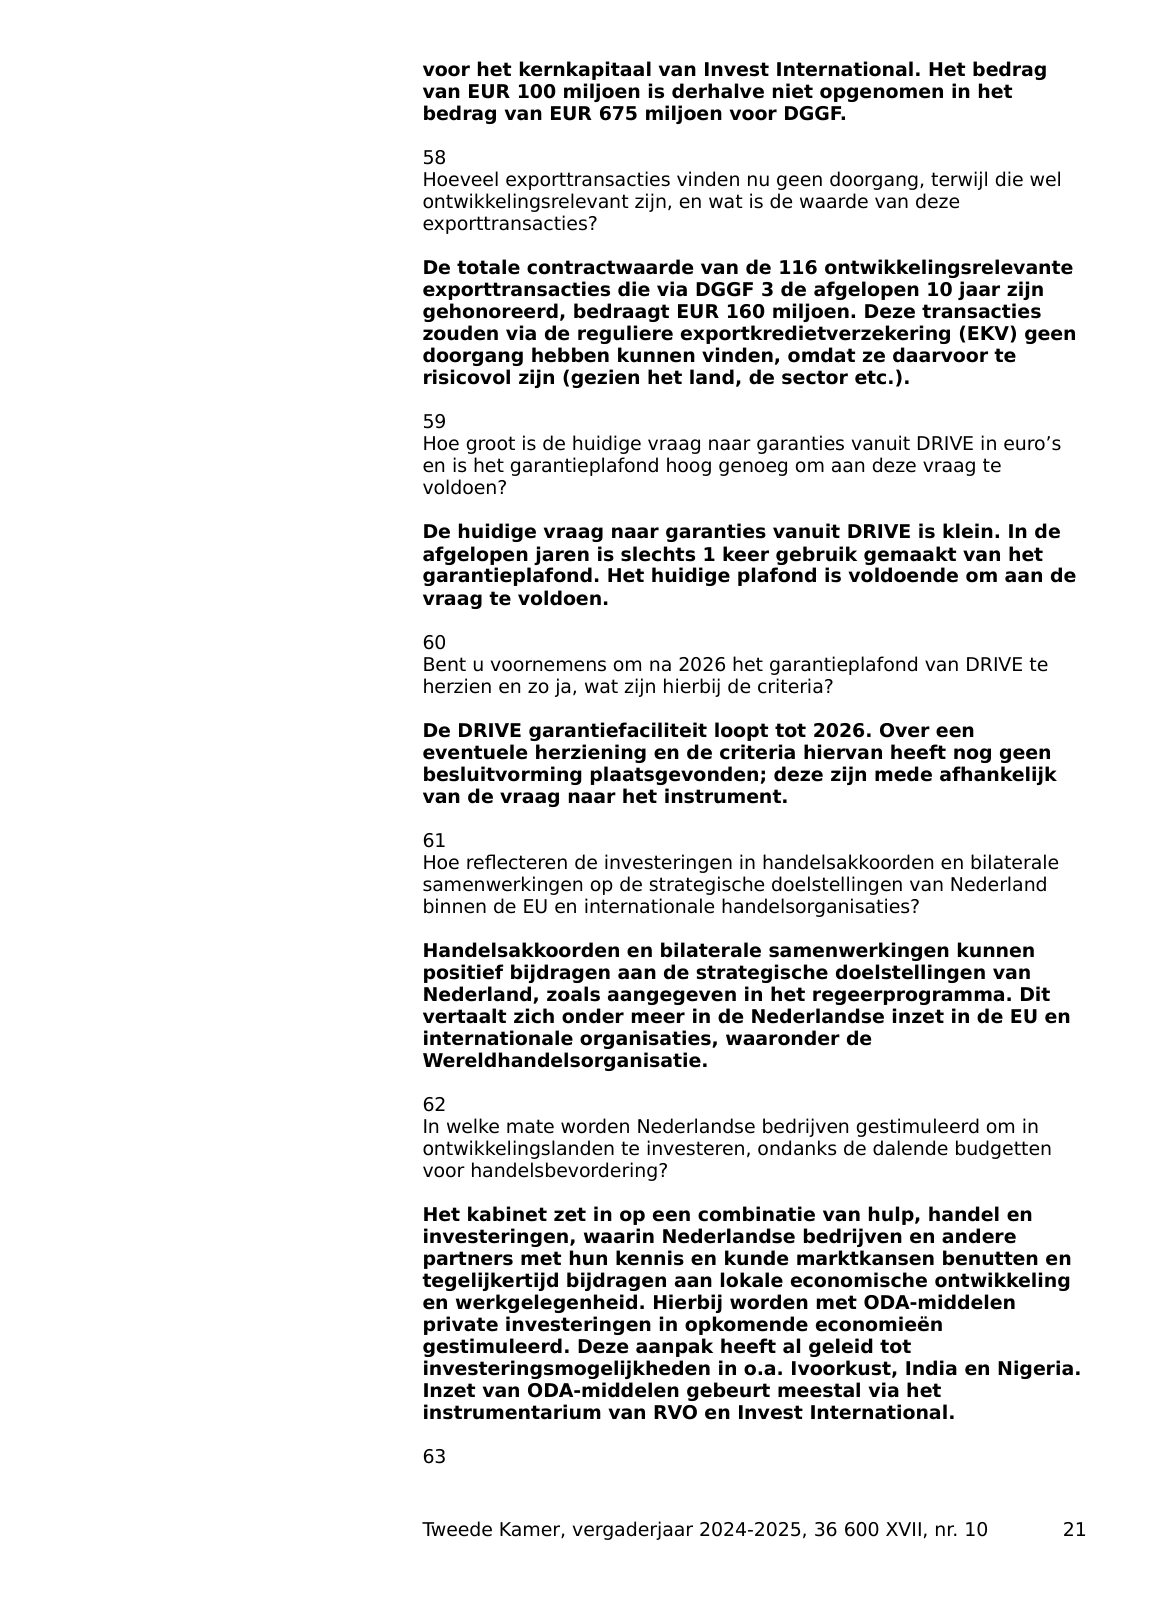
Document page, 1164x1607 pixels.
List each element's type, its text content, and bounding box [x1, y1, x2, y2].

text Bent u voornemens om na 2026 het garantieplafond van DRIVE te herzien en zo ja, wat zijn hierbij de criteria? [422, 653, 1087, 697]
text Het kabinet zet in op een combinatie van hulp, handel en investeringen, waarin Nederlandse bedrijven en andere partners met hun kennis en kunde marktkansen benutten en tegelijkertijd bijdragen aan lokale economische ontwikkeling en werkgelegenheid. Hierbij worden met ODA-middelen private investeringen in opkomende economieën gestimuleerd. Deze aanpak heeft al geleid tot investeringsmogelijkheden in o.a. Ivoorkust, India en Nigeria. Inzet van ODA-middelen gebeurt meestal via het instrumentarium van RVO en Invest International. [422, 1204, 1087, 1424]
text 60 [422, 632, 1087, 653]
text Hoeveel exporttransacties vinden nu geen doorgang, terwijl die wel ontwikkelingsrelevant zijn, en wat is de waarde van deze exporttransacties? [422, 169, 1087, 235]
text De totale contractwaarde van de 116 ontwikkelingsrelevante exporttransacties die via DGGF 3 de afgelopen 10 jaar zijn gehonoreerd, bedraagt EUR 160 miljoen. Deze transacties zouden via de reguliere exportkredietverzekering (EKV) geen doorgang hebben kunnen vinden, omdat ze daarvoor te risicovol zijn (gezien het land, de sector etc.). [422, 257, 1087, 389]
text De DRIVE garantiefaciliteit loopt tot 2026. Over een eventuele herziening en de criteria hiervan heeft nog geen besluitvorming plaatsgevonden; deze zijn mede afhankelijk van de vraag naar het instrument. [422, 720, 1087, 808]
text In welke mate worden Nederlandse bedrijven gestimuleerd om in ontwikkelingslanden te investeren, ondanks de dalende budgetten voor handelsbevordering? [422, 1116, 1087, 1182]
text Hoe reflecteren de investeringen in handelsakkoorden en bilaterale samenwerkingen op de strategische doelstellingen van Nederland binnen de EU en internationale handelsorganisaties? [422, 852, 1087, 918]
text 62 [422, 1094, 1087, 1116]
text 58 [422, 147, 1087, 169]
text voor het kernkapitaal van Invest International. Het bedrag van EUR 100 miljoen is derhalve niet opgenomen in het bedrag van EUR 675 miljoen voor DGGF. [422, 59, 1087, 125]
text De huidige vraag naar garanties vanuit DRIVE is klein. In de afgelopen jaren is slechts 1 keer gebruik gemaakt van het garantieplafond. Het huidige plafond is voldoende om aan de vraag te voldoen. [422, 521, 1087, 609]
text Handelsakkoorden en bilaterale samenwerkingen kunnen positief bijdragen aan de strategische doelstellingen van Nederland, zoals aangegeven in het regeerprogramma. Dit vertaalt zich onder meer in de Nederlandse inzet in de EU en internationale organisaties, waaronder de Wereldhandelsorganisatie. [422, 940, 1087, 1072]
text Hoe groot is de huidige vraag naar garanties vanuit DRIVE in euro’s en is het garantieplafond hoog genoeg om aan deze vraag te voldoen? [422, 433, 1087, 499]
text 61 [422, 830, 1087, 852]
text 63 [422, 1446, 1087, 1468]
text 59 [422, 411, 1087, 433]
